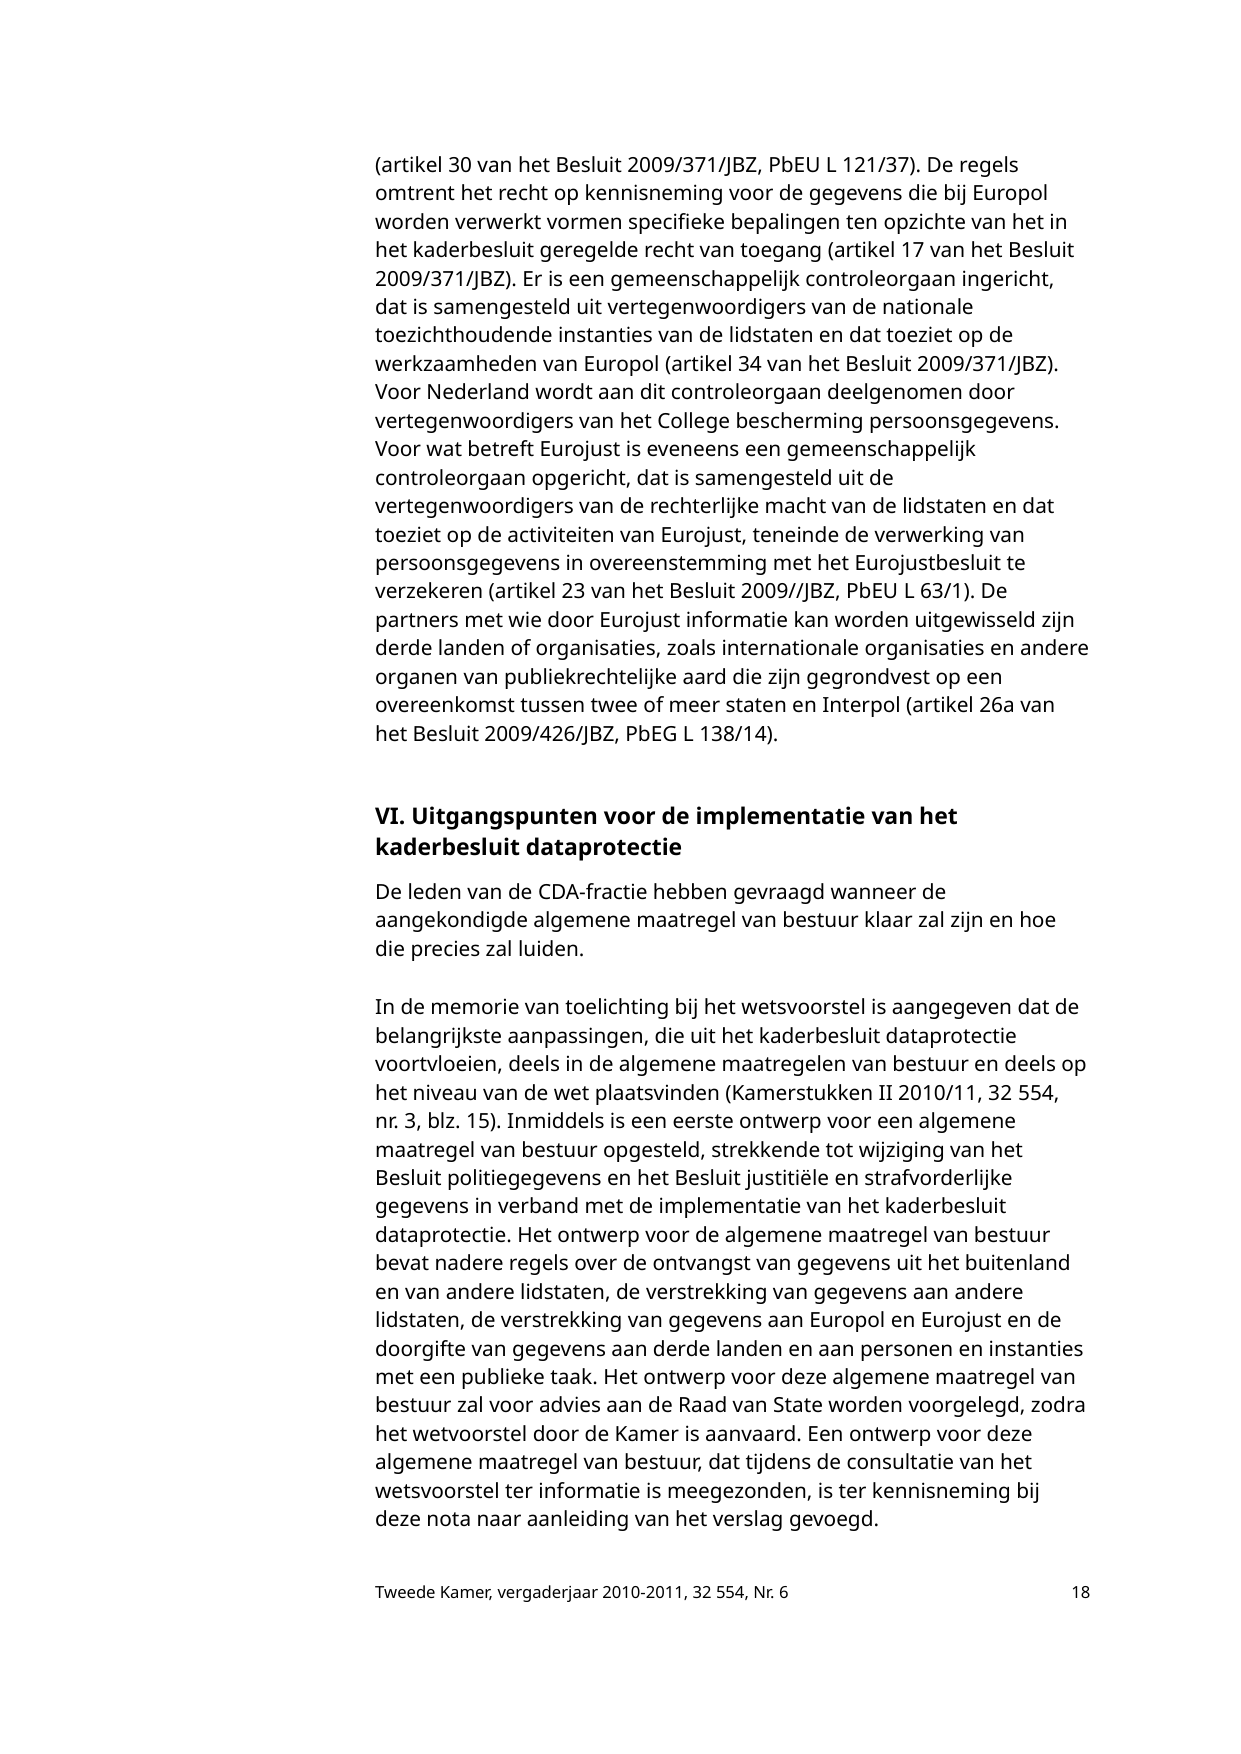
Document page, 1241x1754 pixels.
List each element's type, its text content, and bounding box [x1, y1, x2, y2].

text (artikel 30 van het Besluit 2009/371/JBZ, PbEU L 121/37). De regels omtrent het recht op kennisneming voor de gegevens die bij Europol worden verwerkt vormen specifieke bepalingen ten opzichte van het in het kaderbesluit geregelde recht van toegang (artikel 17 van het Besluit 2009/371/JBZ). Er is een gemeenschappelijk controleorgaan ingericht, dat is samengesteld uit vertegenwoordigers van de nationale toezichthoudende instanties van de lidstaten en dat toeziet op de werkzaamheden van Europol (artikel 34 van het Besluit 2009/371/JBZ). Voor Nederland wordt aan dit controleorgaan deelgenomen door vertegenwoordigers van het College bescherming persoonsgegevens. Voor wat betreft Eurojust is eveneens een gemeenschappelijk controleorgaan opgericht, dat is samengesteld uit de vertegenwoordigers van de rechterlijke macht van de lidstaten en dat toeziet op de activiteiten van Eurojust, teneinde de verwerking van persoonsgegevens in overeenstemming met het Eurojustbesluit te verzekeren (artikel 23 van het Besluit 2009//JBZ, PbEU L 63/1). De partners met wie door Eurojust informatie kan worden uitgewisseld zijn derde landen of organisaties, zoals internationale organisaties en andere organen van publiekrechtelijke aard die zijn gegrondvest op een overeenkomst tussen twee of meer staten en Interpol (artikel 26a van het Besluit 2009/426/JBZ, PbEG L 138/14). [375, 150, 1090, 747]
subtitle VI. Uitgangspunten voor de implementatie van het kaderbesluit dataprotectie [375, 800, 1090, 862]
text De leden van de CDA-fractie hebben gevraagd wanneer de aangekondigde algemene maatregel van bestuur klaar zal zijn en hoe die precies zal luiden. [375, 877, 1090, 962]
text In de memorie van toelichting bij het wetsvoorstel is aangegeven dat de belangrijkste aanpassingen, die uit het kaderbesluit dataprotectie voortvloeien, deels in de algemene maatregelen van bestuur en deels op het niveau van de wet plaatsvinden (Kamerstukken II 2010/11, 32 554, nr. 3, blz. 15). Inmiddels is een eerste ontwerp voor een algemene maatregel van bestuur opgesteld, strekkende tot wijziging van het Besluit politiegegevens en het Besluit justitiële en strafvorderlijke gegevens in verband met de implementatie van het kaderbesluit dataprotectie. Het ontwerp voor de algemene maatregel van bestuur bevat nadere regels over de ontvangst van gegevens uit het buitenland en van andere lidstaten, de verstrekking van gegevens aan andere lidstaten, de verstrekking van gegevens aan Europol en Eurojust en de doorgifte van gegevens aan derde landen en aan personen en instanties met een publieke taak. Het ontwerp voor deze algemene maatregel van bestuur zal voor advies aan de Raad van State worden voorgelegd, zodra het wetvoorstel door de Kamer is aanvaard. Een ontwerp voor deze algemene maatregel van bestuur, dat tijdens de consultatie van het wetsvoorstel ter informatie is meegezonden, is ter kennisneming bij deze nota naar aanleiding van het verslag gevoegd. [375, 992, 1090, 1533]
